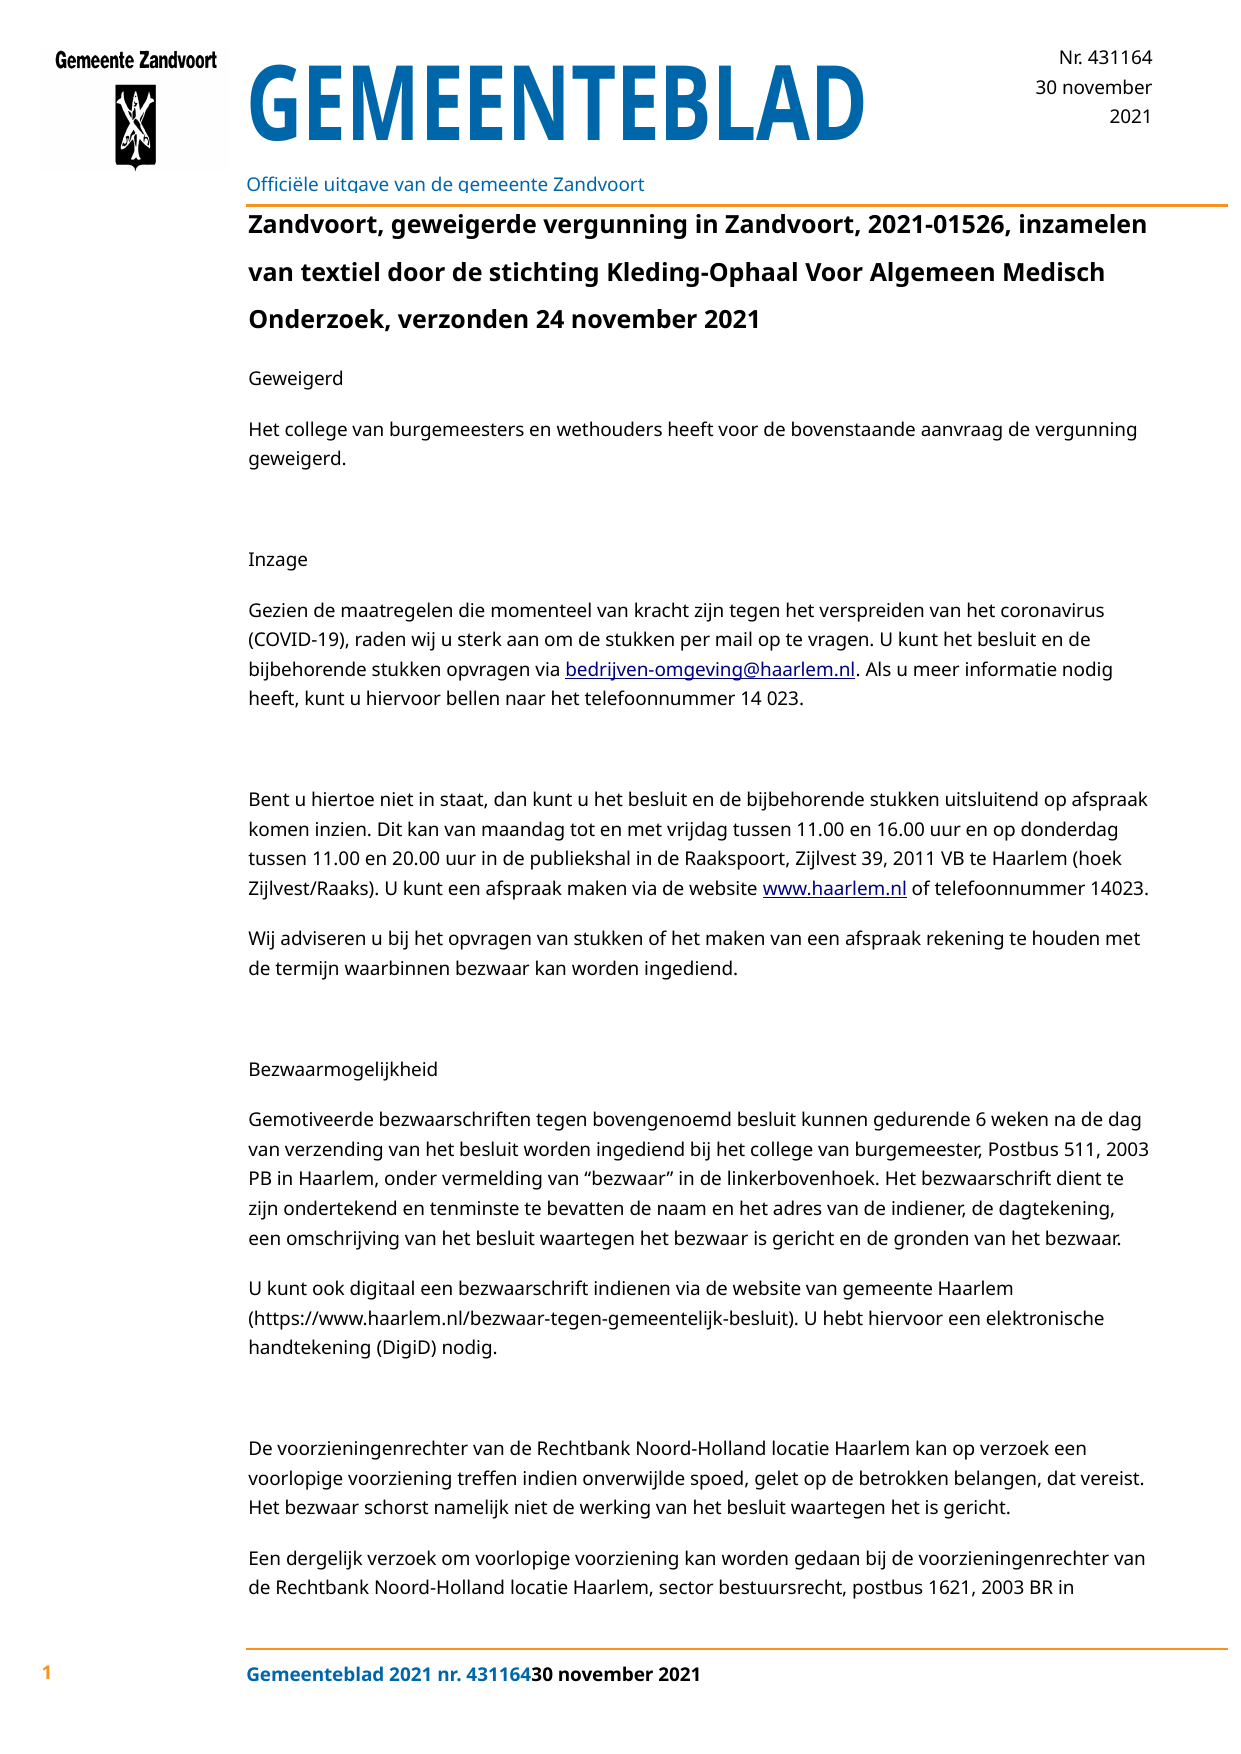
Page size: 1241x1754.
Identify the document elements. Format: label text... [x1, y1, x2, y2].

text Gemotiveerde bezwaarschriften tegen bovengenoemd besluit kunnen gedurende 6 weken na de dag van verzending van het besluit worden ingediend bij het college van burgemeester, Postbus 511, 2003 PB in Haarlem, onder vermelding van “bezwaar” in de linkerbovenhoek. Het bezwaarschrift dient te zijn ondertekend en tenminste te bevatten de naam en het adres van de indiener, de dagtekening, een omschrijving van het besluit waartegen het bezwaar is gericht en de gronden van het bezwaar. [248, 1106, 1152, 1250]
text Een dergelijk verzoek om voorlopige voorziening kan worden gedaan bij de voorzieningenrechter van de Rechtbank Noord-Holland locatie Haarlem, sector bestuursrecht, postbus 1621, 2003 BR in [248, 1545, 1152, 1600]
picture [41, 47, 231, 172]
text Bezwaarmogelijkheid [248, 1056, 1152, 1082]
text Inzage [248, 546, 1152, 572]
text U kunt ook digitaal een bezwaarschrift indienen via de website van gemeente Haarlem (https://www.haarlem.nl/bezwaar-tegen-gemeentelijk-besluit). U hebt hiervoor een elektronische handtekening (DigiD) nodig. [248, 1275, 1152, 1360]
text Wij adviseren u bij het opvragen van stukken of het maken van een afspraak rekening te houden met de termijn waarbinnen bezwaar kan worden ingediend. [248, 926, 1152, 981]
text Gezien de maatregelen die momenteel van kracht zijn tegen het verspreiden van het coronavirus (COVID-19), raden wij u sterk aan om de stukken per mail op te vragen. U kunt het besluit en de bijbehorende stukken opvragen via bedrijven-omgeving@haarlem.nl. Als u meer informatie nodig heeft, kunt u hiervoor bellen naar het telefoonnummer 14 023. [248, 597, 1152, 711]
text De voorzieningenrechter van de Rechtbank Noord-Holland locatie Haarlem kan op verzoek een voorlopige voorziening treffen indien onverwijlde spoed, gelet op de betrokken belangen, dat vereist. Het bezwaar schorst namelijk niet de werking van het besluit waartegen het is gericht. [248, 1435, 1152, 1520]
text Geweigerd [248, 366, 1152, 391]
text Bent u hiertoe niet in staat, dan kunt u het besluit en de bijbehorende stukken uitsluitend op afspraak komen inzien. Dit kan van maandag tot en met vrijdag tussen 11.00 en 16.00 uur en op donderdag tussen 11.00 en 20.00 uur in de publiekshal in de Raakspoort, Zijlvest 39, 2011 VB te Haarlem (hoek Zijlvest/Raaks). U kunt een afspraak maken via de website www.haarlem.nl of telefoonnummer 14023. [248, 786, 1152, 901]
text Zandvoort, geweigerde vergunning in Zandvoort, 2021-01526, inzamelen van textiel door de stichting Kleding-Ophaal Voor Algemeen Medisch Onderzoek, verzonden 24 november 2021 [248, 207, 1152, 336]
text Het college van burgemeesters en wethouders heeft voor de bovenstaande aanvraag de vergunning geweigerd. [248, 416, 1152, 471]
